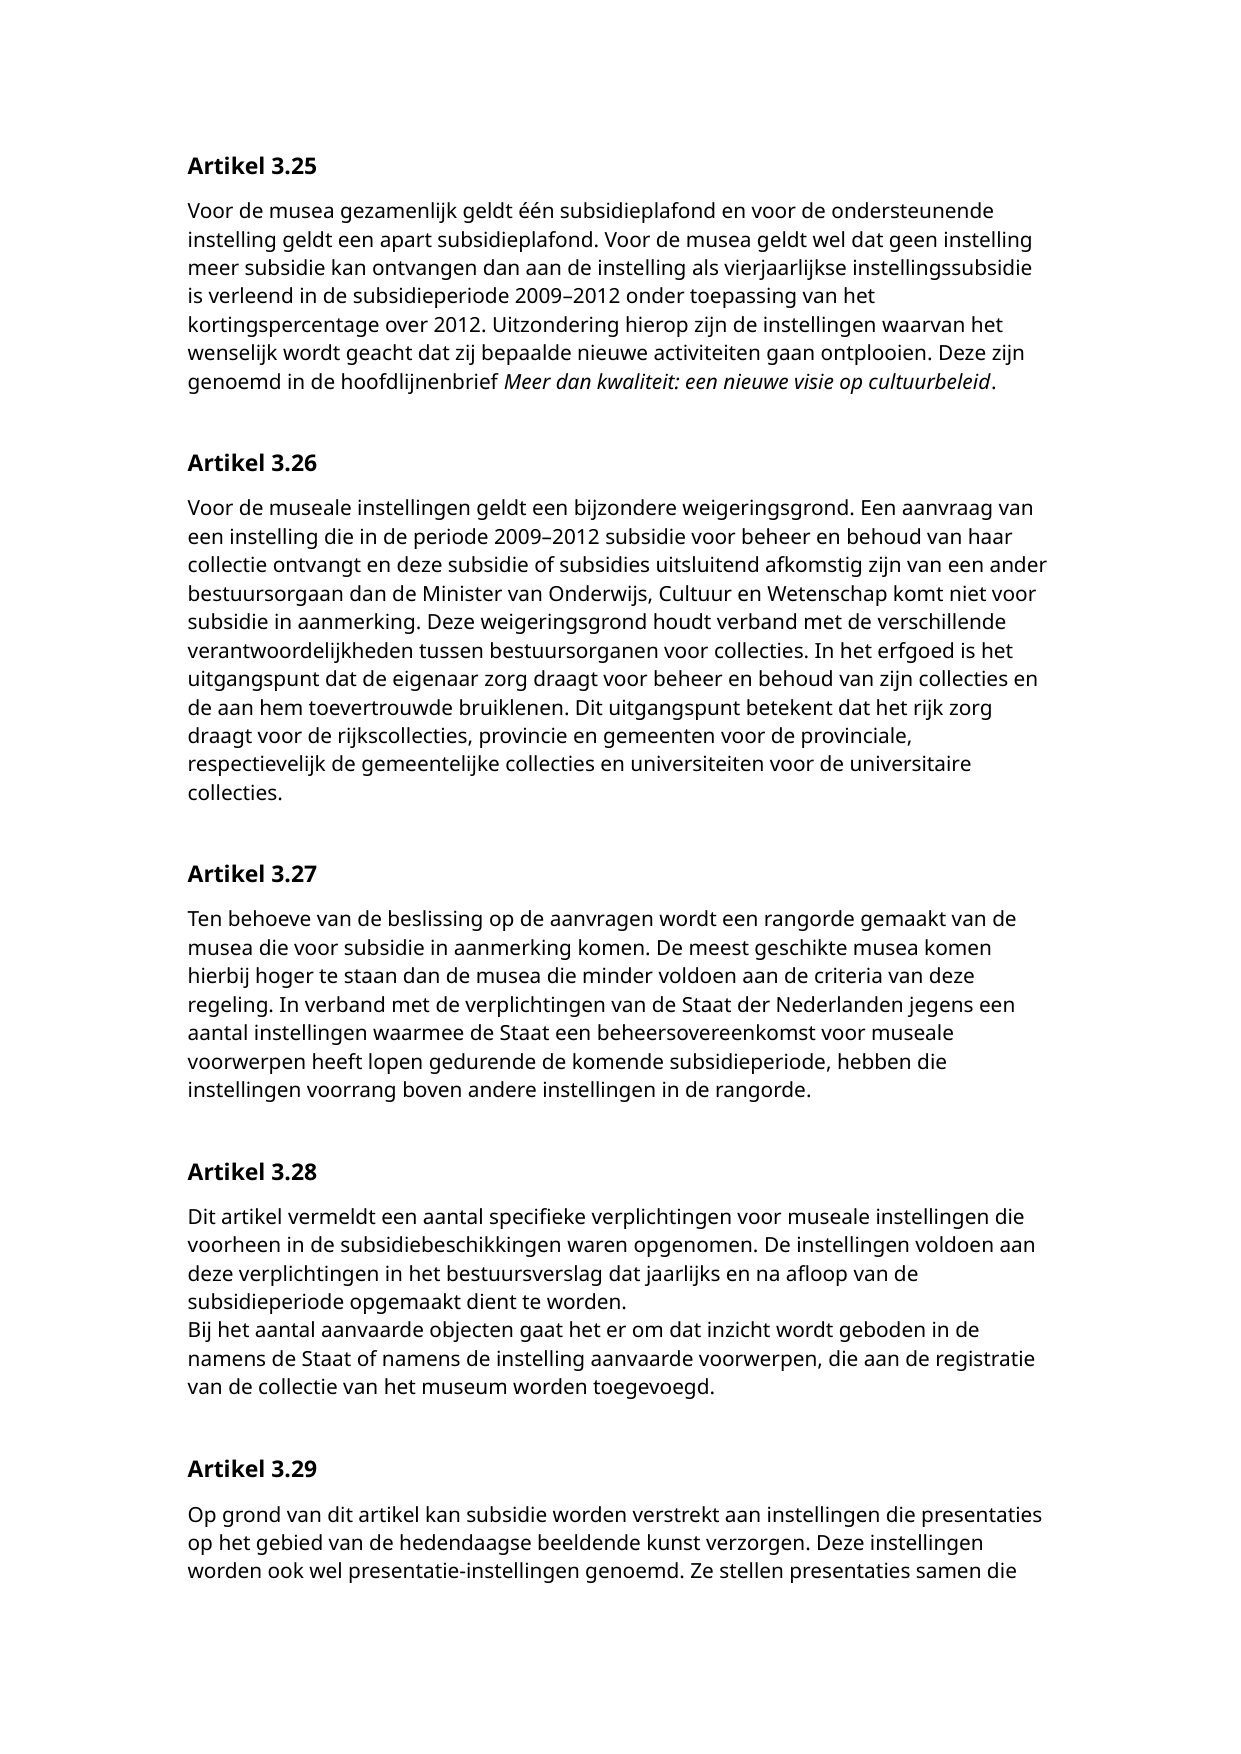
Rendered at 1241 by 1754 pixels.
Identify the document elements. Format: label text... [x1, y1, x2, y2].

subtitle Artikel 3.27 [187, 858, 1053, 889]
text Voor de musea gezamenlijk geldt één subsidieplafond en voor de ondersteunende instelling geldt een apart subsidieplafond. Voor de musea geldt wel dat geen instelling meer subsidie kan ontvangen dan aan de instelling als vierjaarlijkse instellingssubsidie is verleend in de subsidieperiode 2009–2012 onder toepassing van het kortingspercentage over 2012. Uitzondering hierop zijn de instellingen waarvan het wenselijk wordt geacht dat zij bepaalde nieuwe activiteiten gaan ontplooien. Deze zijn genoemd in de hoofdlijnenbrief Meer dan kwaliteit: een nieuwe visie op cultuurbeleid. [187, 196, 1053, 395]
text Ten behoeve van de beslissing op de aanvragen wordt een rangorde gemaakt van de musea die voor subsidie in aanmerking komen. De meest geschikte musea komen hierbij hoger te staan dan de musea die minder voldoen aan de criteria van deze regeling. In verband met de verplichtingen van de Staat der Nederlanden jegens een aantal instellingen waarmee de Staat een beheersovereenkomst voor museale voorwerpen heeft lopen gedurende de komende subsidieperiode, hebben die instellingen voorrang boven andere instellingen in de rangorde. [187, 904, 1053, 1104]
subtitle Artikel 3.25 [187, 150, 1053, 181]
text Voor de museale instellingen geldt een bijzondere weigeringsgrond. Een aanvraag van een instelling die in de periode 2009–2012 subsidie voor beheer en behoud van haar collectie ontvangt en deze subsidie of subsidies uitsluitend afkomstig zijn van een ander bestuursorgaan dan de Minister van Onderwijs, Cultuur en Wetenschap komt niet voor subsidie in aanmerking. Deze weigeringsgrond houdt verband met de verschillende verantwoordelijkheden tussen bestuursorganen voor collecties. In het erfgoed is het uitgangspunt dat de eigenaar zorg draagt voor beheer en behoud van zijn collecties en de aan hem toevertrouwde bruiklenen. Dit uitgangspunt betekent dat het rijk zorg draagt voor de rijkscollecties, provincie en gemeenten voor de provinciale, respectievelijk de gemeentelijke collecties en universiteiten voor de universitaire collecties. [187, 493, 1053, 806]
subtitle Artikel 3.29 [187, 1453, 1053, 1485]
subtitle Artikel 3.28 [187, 1156, 1053, 1187]
text Dit artikel vermeldt een aantal specifieke verplichtingen voor museale instellingen die voorheen in de subsidiebeschikkingen waren opgenomen. De instellingen voldoen aan deze verplichtingen in het bestuursverslag dat jaarlijks en na afloop van de subsidieperiode opgemaakt dient te worden. [187, 1202, 1053, 1316]
text Op grond van dit artikel kan subsidie worden verstrekt aan instellingen die presentaties op het gebied van de hedendaagse beeldende kunst verzorgen. Deze instellingen worden ook wel presentatie-instellingen genoemd. Ze stellen presentaties samen die [187, 1500, 1053, 1585]
subtitle Artikel 3.26 [187, 447, 1053, 478]
text Bij het aantal aanvaarde objecten gaat het er om dat inzicht wordt geboden in de namens de Staat of namens de instelling aanvaarde voorwerpen, die aan de registratie van de collectie van het museum worden toegevoegd. [187, 1316, 1053, 1401]
